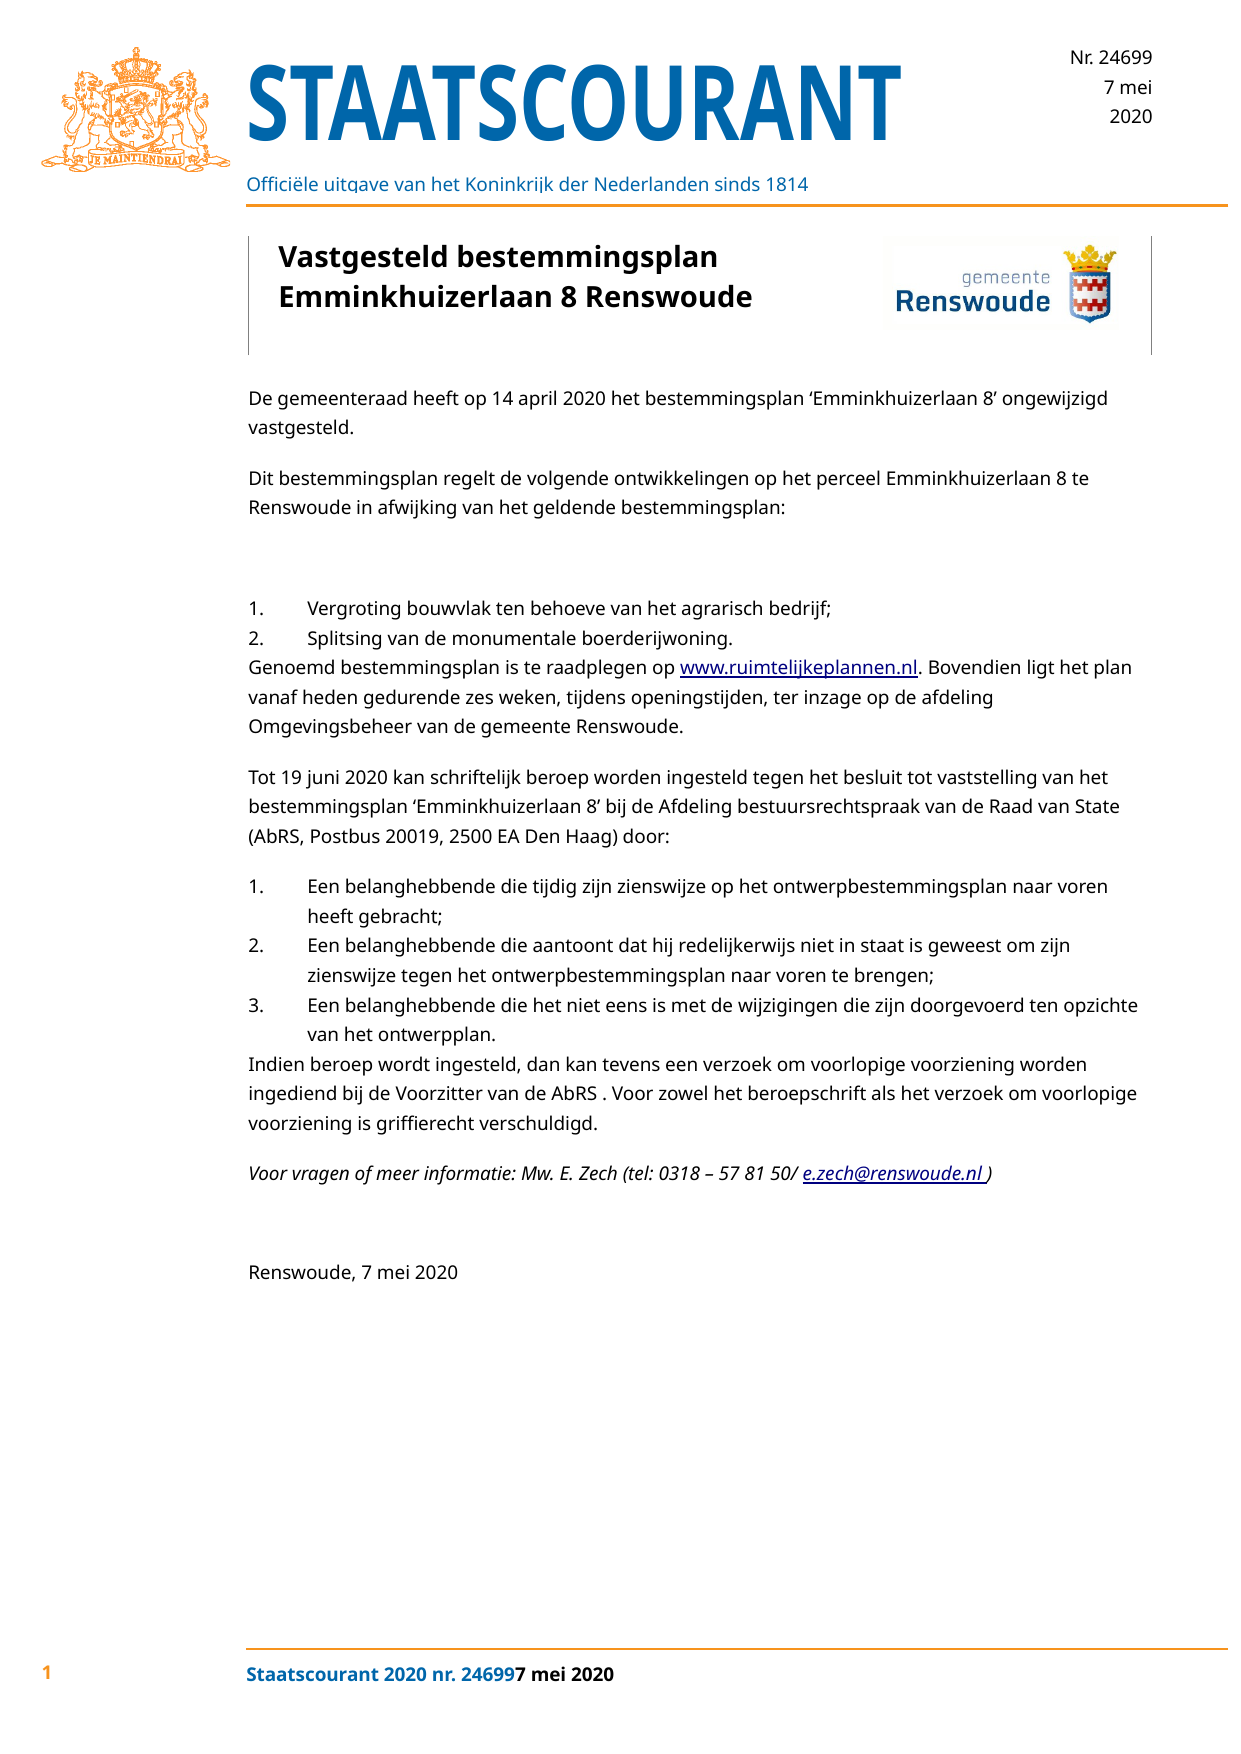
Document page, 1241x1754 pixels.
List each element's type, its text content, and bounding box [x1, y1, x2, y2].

list Een belanghebbende die aantoont dat hij redelijkerwijs niet in staat is geweest om zijn zienswijze tegen het ontwerpbestemmingsplan naar voren te brengen; [248, 933, 1152, 988]
text Indien beroep wordt ingesteld, dan kan tevens een verzoek om voorlopige voorziening worden ingediend bij de Voorzitter van de AbRS . Voor zowel het beroepschrift als het verzoek om voorlopige voorziening is griffierecht verschuldigd. [248, 1051, 1152, 1136]
list Een belanghebbende die tijdig zijn zienswijze op het ontwerpbestemmingsplan naar voren heeft gebracht; [248, 873, 1152, 929]
text Renswoude, 7 mei 2020 [248, 1259, 1152, 1284]
picture [882, 236, 1119, 330]
text Voor vragen of meer informatie: Mw. E. Zech (tel: 0318 – 57 81 50/ e.zech@renswoude.nl ) [248, 1161, 1152, 1186]
table_header [850, 236, 882, 329]
list Splitsing van de monumentale boerderijwoning. [248, 625, 1152, 651]
text De gemeenteraad heeft op 14 april 2020 het bestemmingsplan ‘Emminkhuizerlaan 8’ ongewijzigd vastgesteld. [248, 385, 1152, 440]
picture [41, 47, 231, 172]
text Tot 19 juni 2020 kan schriftelijk beroep worden ingesteld tegen het besluit tot vaststelling van het bestemmingsplan ‘Emminkhuizerlaan 8’ bij de Afdeling bestuursrechtspraak van de Raad van State (AbRS, Postbus 20019, 2500 EA Den Haag) door: [248, 764, 1152, 849]
table_header [1119, 236, 1151, 329]
table_header Vastgesteld bestemmingsplan Emminkhuizerlaan 8 Renswoude [249, 236, 850, 355]
list Vergroting bouwvlak ten behoeve van het agrarisch bedrijf; [248, 595, 1152, 621]
text Dit bestemmingsplan regelt de volgende ontwikkelingen op het perceel Emminkhuizerlaan 8 te Renswoude in afwijking van het geldende bestemmingsplan: [248, 465, 1152, 520]
text Genoemd bestemmingsplan is te raadplegen op www.ruimtelijkeplannen.nl. Bovendien ligt het plan vanaf heden gedurende zes weken, tijdens openingstijden, ter inzage op de afdeling Omgevingsbeheer van de gemeente Renswoude. [248, 654, 1152, 739]
table_header [850, 330, 1151, 355]
list Een belanghebbende die het niet eens is met de wijzigingen die zijn doorgevoerd ten opzichte van het ontwerpplan. [248, 992, 1152, 1047]
